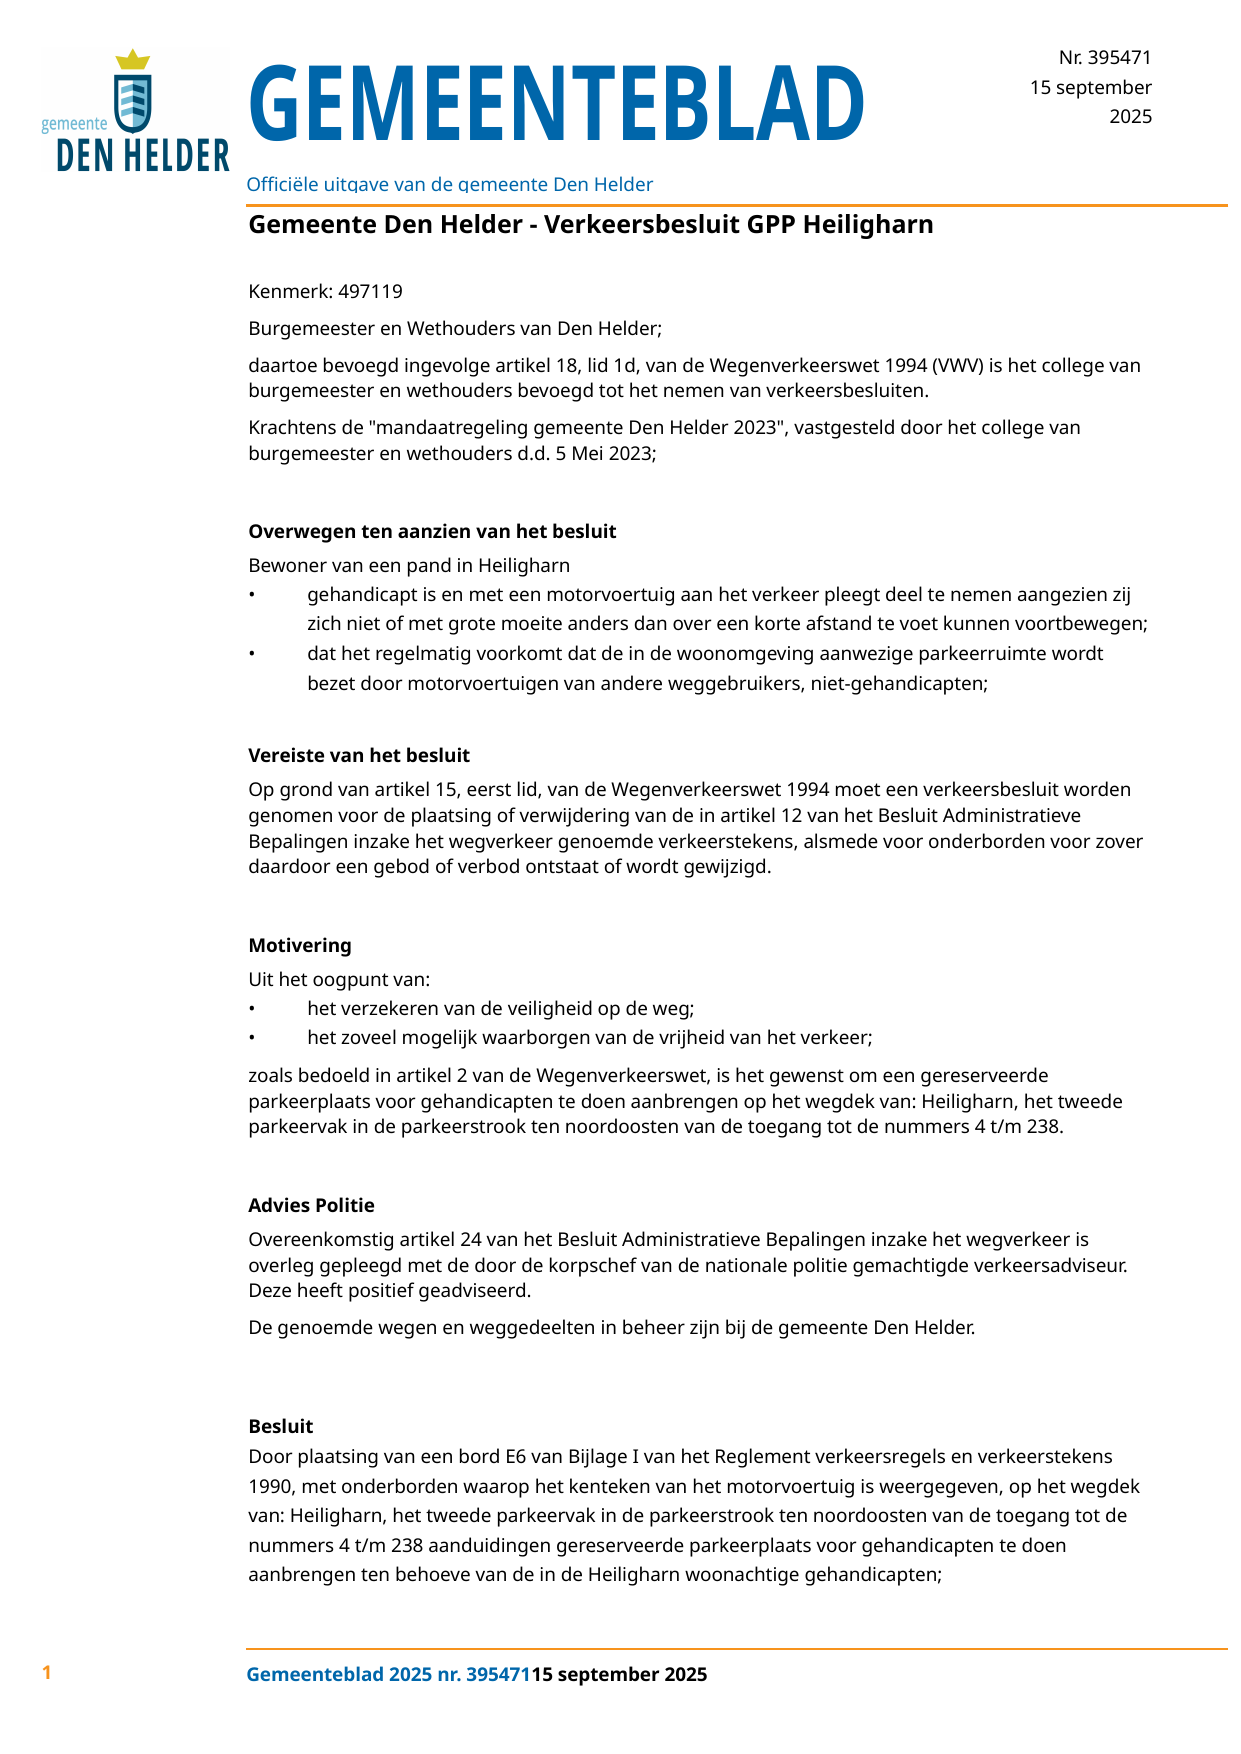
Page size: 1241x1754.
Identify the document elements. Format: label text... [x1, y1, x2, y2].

text Door plaatsing van een bord E6 van Bijlage I van het Reglement verkeersregels en verkeerstekens 1990, met onderborden waarop het kenteken van het motorvoertuig is weergegeven, op het wegdek van: Heiligharn, het tweede parkeervak in de parkeerstrook ten noordoosten van de toegang tot de nummers 4 t/m 238 aanduidingen gereserveerde parkeerplaats voor gehandicapten te doen aanbrengen ten behoeve van de in de Heiligharn woonachtige gehandicapten; [248, 1443, 1152, 1587]
text daartoe bevoegd ingevolge artikel 18, lid 1d, van de Wegenverkeerswet 1994 (VWV) is het college van burgemeester en wethouders bevoegd tot het nemen van verkeersbesluiten. [248, 352, 1152, 403]
picture [182, 144, 187, 165]
text Besluit [248, 1414, 1152, 1439]
text Kenmerk: 497119 [248, 279, 1152, 304]
list het zoveel mogelijk waarborgen van de vrijheid van het verkeer; [248, 1024, 1152, 1050]
picture [220, 160, 224, 172]
picture [41, 47, 231, 172]
list het verzekeren van de veiligheid op de weg; [248, 995, 1152, 1020]
text Burgemeester en Wethouders van Den Helder; [248, 315, 1152, 341]
text Advies Politie [248, 1192, 1152, 1218]
text Gemeente Den Helder - Verkeersbesluit GPP Heiligharn [248, 207, 1152, 241]
text De genoemde wegen en weggedeelten in beheer zijn bij de gemeente Den Helder. [248, 1314, 1152, 1340]
text Overeenkomstig artikel 24 van het Besluit Administratieve Bepalingen inzake het wegverkeer is overleg gepleegd met de door de korpschef van de nationale politie gemachtigde verkeersadviseur. Deze heeft positief geadviseerd. [248, 1226, 1152, 1303]
list gehandicapt is en met een motorvoertuig aan het verkeer pleegt deel te nemen aangezien zij zich niet of met grote moeite anders dan over een korte afstand te voet kunnen voortbewegen; [248, 581, 1152, 636]
text Op grond van artikel 15, eerst lid, van de Wegenverkeerswet 1994 moet een verkeersbesluit worden genomen voor de plaatsing of verwijdering van de in artikel 12 van het Besluit Administratieve Bepalingen inzake het wegverkeer genoemde verkeerstekens, alsmede voor onderborden voor zover daardoor een gebod of verbod ontstaat of wordt gewijzigd. [248, 777, 1152, 879]
picture [100, 154, 106, 172]
text Krachtens de "mandaatregeling gemeente Den Helder 2023", vastgesteld door het college van burgemeester en wethouders d.d. 5 Mei 2023; [248, 414, 1152, 466]
text Uit het oogpunt van: [248, 966, 1152, 992]
text Overwegen ten aanzien van het besluit [248, 519, 1152, 544]
picture [63, 144, 68, 165]
text Vereiste van het besluit [248, 742, 1152, 768]
picture [130, 157, 135, 172]
text Motivering [248, 932, 1152, 958]
text zoals bedoeld in artikel 2 van de Wegenverkeerswet, is het gewenst om een gereserveerde parkeerplaats voor gehandicapten te doen aanbrengen op het wegdek van: Heiligharn, het tweede parkeervak in de parkeerstrook ten noordoosten van de toegang tot de nummers 4 t/m 238. [248, 1062, 1152, 1139]
list dat het regelmatig voorkomt dat de in de woonomgeving aanwezige parkeerruimte wordt bezet door motorvoertuigen van andere weggebruikers, niet-gehandicapten; [248, 640, 1152, 696]
text Bewoner van een pand in Heiligharn [248, 553, 1152, 578]
